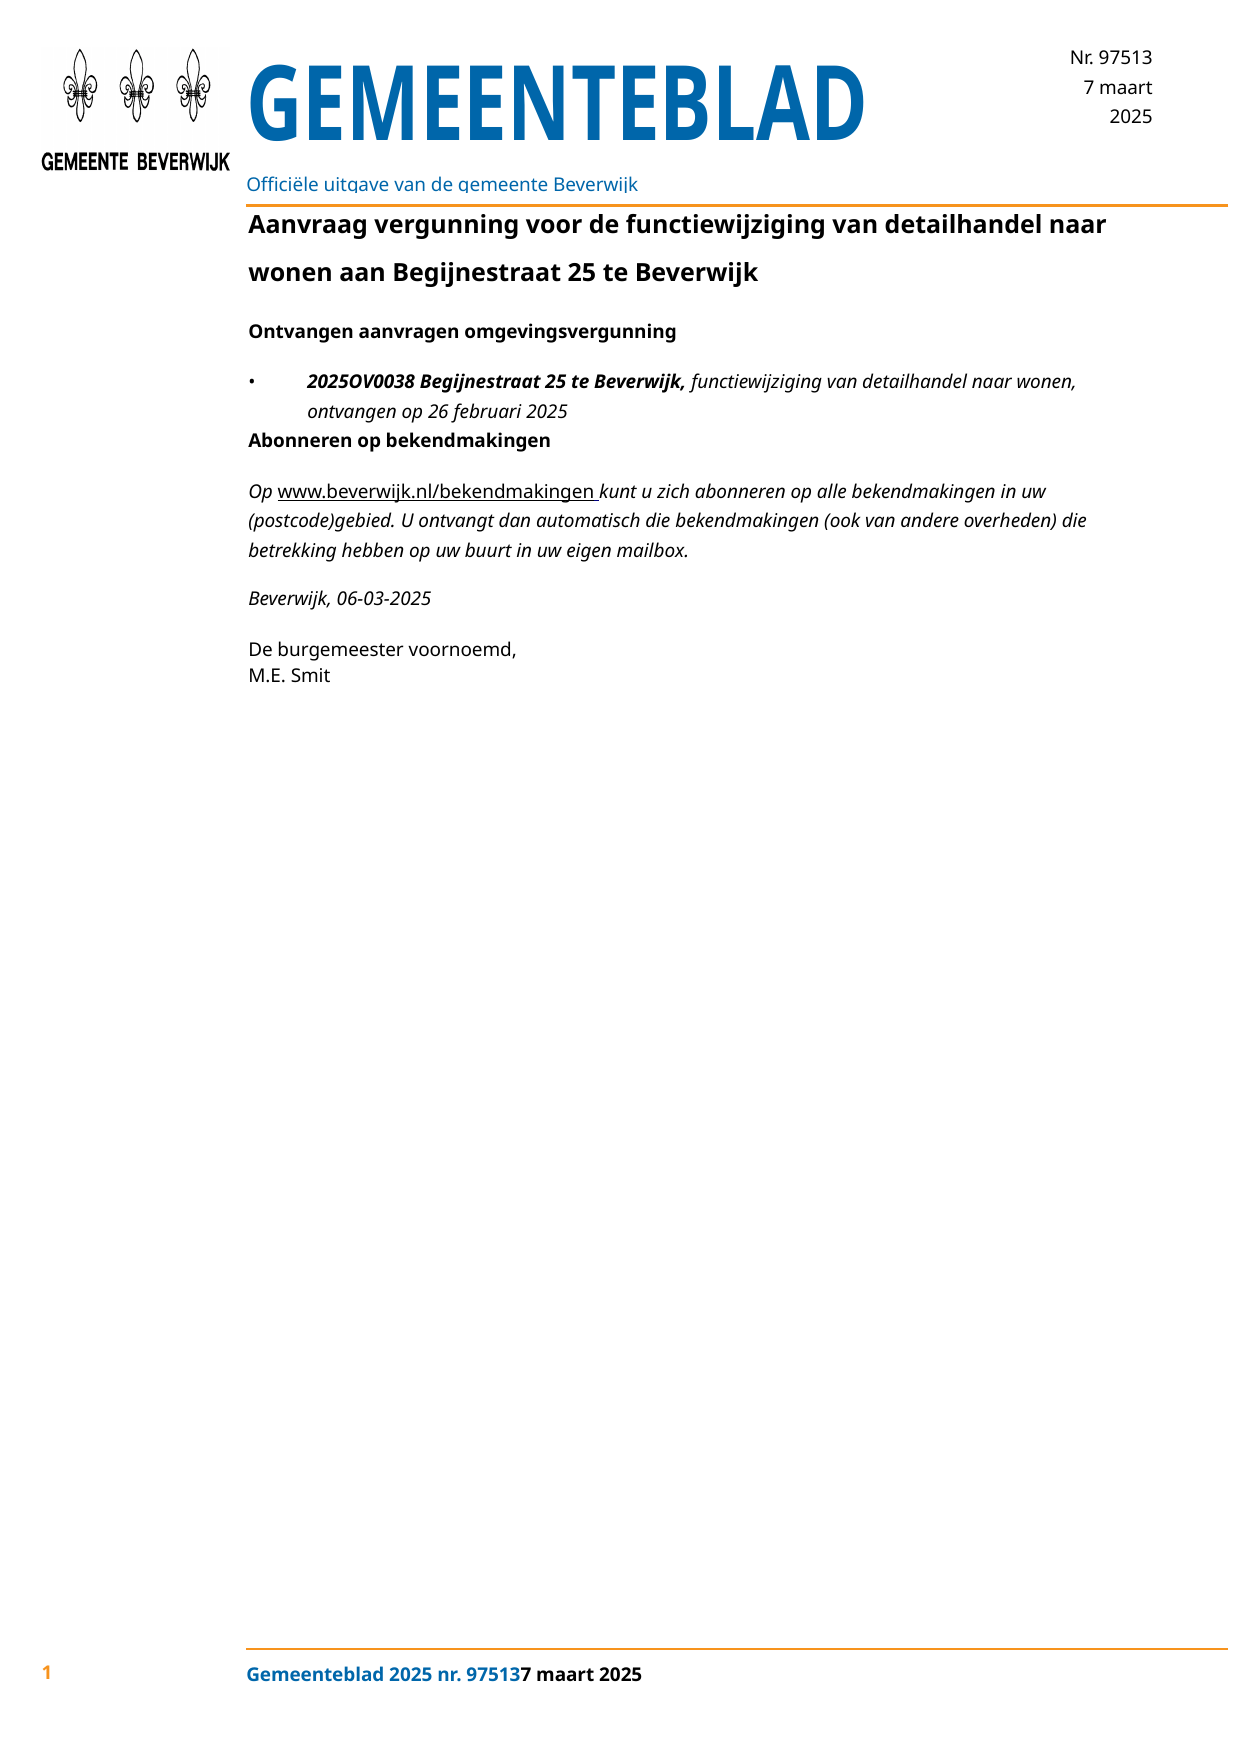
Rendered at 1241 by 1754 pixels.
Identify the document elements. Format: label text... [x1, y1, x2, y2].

text De burgemeester voornoemd, [248, 636, 1152, 662]
picture [41, 47, 231, 172]
text Op www.beverwijk.nl/bekendmakingen kunt u zich abonneren op alle bekendmakingen in uw (postcode)gebied. U ontvangt dan automatisch die bekendmakingen (ook van andere overheden) die betrekking hebben op uw buurt in uw eigen mailbox. [248, 478, 1152, 563]
text Ontvangen aanvragen omgevingsvergunning [248, 318, 1152, 344]
text M.E. Smit [248, 662, 1152, 688]
list 2025OV0038 Begijnestraat 25 te Beverwijk, functiewijziging van detailhandel naar wonen, ontvangen op 26 februari 2025 [248, 368, 1152, 424]
text Aanvraag vergunning voor de functiewijziging van detailhandel naar wonen aan Begijnestraat 25 te Beverwijk [248, 207, 1152, 288]
text Beverwijk, 06-03-2025 [248, 585, 1152, 611]
text Abonneren op bekendmakingen [248, 427, 1152, 453]
